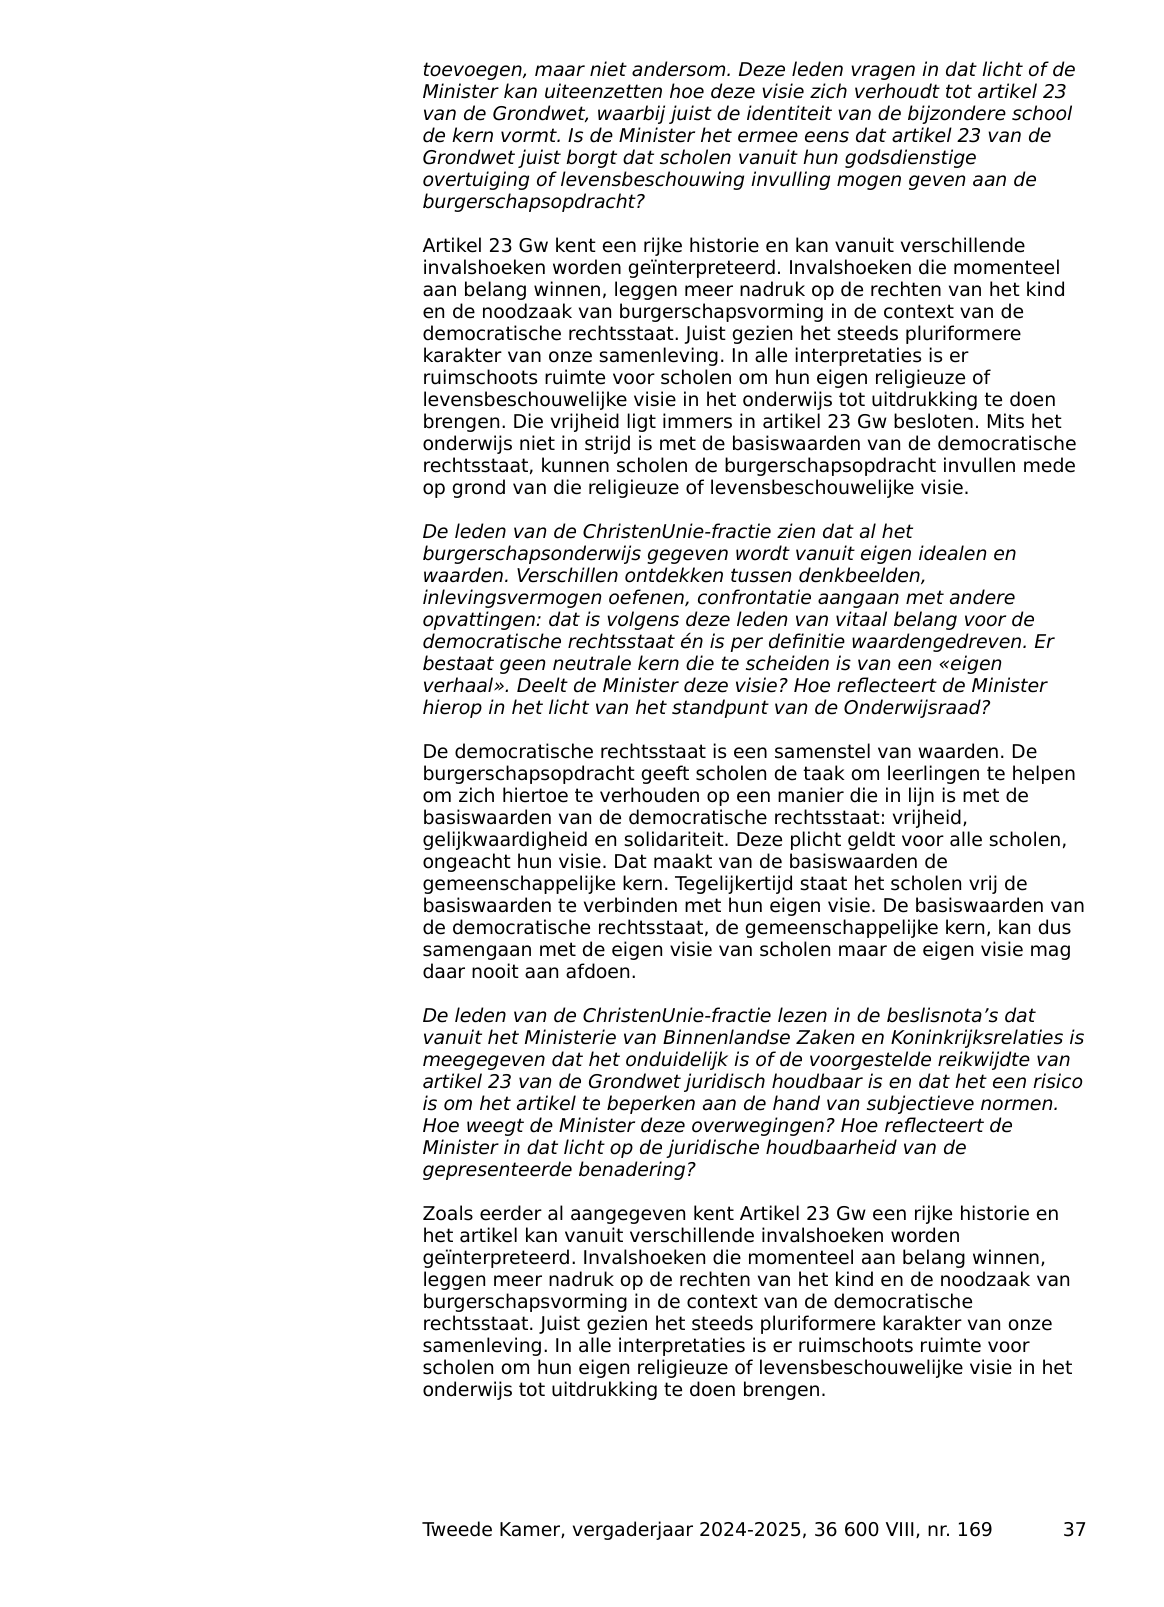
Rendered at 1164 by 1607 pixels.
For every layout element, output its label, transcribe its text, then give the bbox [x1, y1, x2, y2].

text De leden van de ChristenUnie-fractie lezen in de beslisnota’s dat vanuit het Ministerie van Binnenlandse Zaken en Koninkrijksrelaties is meegegeven dat het onduidelijk is of de voorgestelde reikwijdte van artikel 23 van de Grondwet juridisch houdbaar is en dat het een risico is om het artikel te beperken aan de hand van subjectieve normen. Hoe weegt de Minister deze overwegingen? Hoe reflecteert de Minister in dat licht op de juridische houdbaarheid van de gepresenteerde benadering? [422, 1005, 1087, 1181]
text Artikel 23 Gw kent een rijke historie en kan vanuit verschillende invalshoeken worden geïnterpreteerd. Invalshoeken die momenteel aan belang winnen, leggen meer nadruk op de rechten van het kind en de noodzaak van burgerschapsvorming in de context van de democratische rechtsstaat. Juist gezien het steeds pluriformere karakter van onze samenleving. In alle interpretaties is er ruimschoots ruimte voor scholen om hun eigen religieuze of levensbeschouwelijke visie in het onderwijs tot uitdrukking te doen brengen. Die vrijheid ligt immers in artikel 23 Gw besloten. Mits het onderwijs niet in strijd is met de basiswaarden van de democratische rechtsstaat, kunnen scholen de burgerschapsopdracht invullen mede op grond van die religieuze of levensbeschouwelijke visie. [422, 235, 1087, 499]
text Zoals eerder al aangegeven kent Artikel 23 Gw een rijke historie en het artikel kan vanuit verschillende invalshoeken worden geïnterpreteerd. Invalshoeken die momenteel aan belang winnen, leggen meer nadruk op de rechten van het kind en de noodzaak van burgerschapsvorming in de context van de democratische rechtsstaat. Juist gezien het steeds pluriformere karakter van onze samenleving. In alle interpretaties is er ruimschoots ruimte voor scholen om hun eigen religieuze of levensbeschouwelijke visie in het onderwijs tot uitdrukking te doen brengen. [422, 1203, 1087, 1401]
text toevoegen, maar niet andersom. Deze leden vragen in dat licht of de Minister kan uiteenzetten hoe deze visie zich verhoudt tot artikel 23 van de Grondwet, waarbij juist de identiteit van de bijzondere school de kern vormt. Is de Minister het ermee eens dat artikel 23 van de Grondwet juist borgt dat scholen vanuit hun godsdienstige overtuiging of levensbeschouwing invulling mogen geven aan de burgerschapsopdracht? [422, 59, 1087, 213]
text De leden van de ChristenUnie-fractie zien dat al het burgerschapsonderwijs gegeven wordt vanuit eigen idealen en waarden. Verschillen ontdekken tussen denkbeelden, inlevingsvermogen oefenen, confrontatie aangaan met andere opvattingen: dat is volgens deze leden van vitaal belang voor de democratische rechtsstaat én is per definitie waardengedreven. Er bestaat geen neutrale kern die te scheiden is van een «eigen verhaal». Deelt de Minister deze visie? Hoe reflecteert de Minister hierop in het licht van het standpunt van de Onderwijsraad? [422, 521, 1087, 719]
text De democratische rechtsstaat is een samenstel van waarden. De burgerschapsopdracht geeft scholen de taak om leerlingen te helpen om zich hiertoe te verhouden op een manier die in lijn is met de basiswaarden van de democratische rechtsstaat: vrijheid, gelijkwaardigheid en solidariteit. Deze plicht geldt voor alle scholen, ongeacht hun visie. Dat maakt van de basiswaarden de gemeenschappelijke kern. Tegelijkertijd staat het scholen vrij de basiswaarden te verbinden met hun eigen visie. De basiswaarden van de democratische rechtsstaat, de gemeenschappelijke kern, kan dus samengaan met de eigen visie van scholen maar de eigen visie mag daar nooit aan afdoen. [422, 741, 1087, 983]
